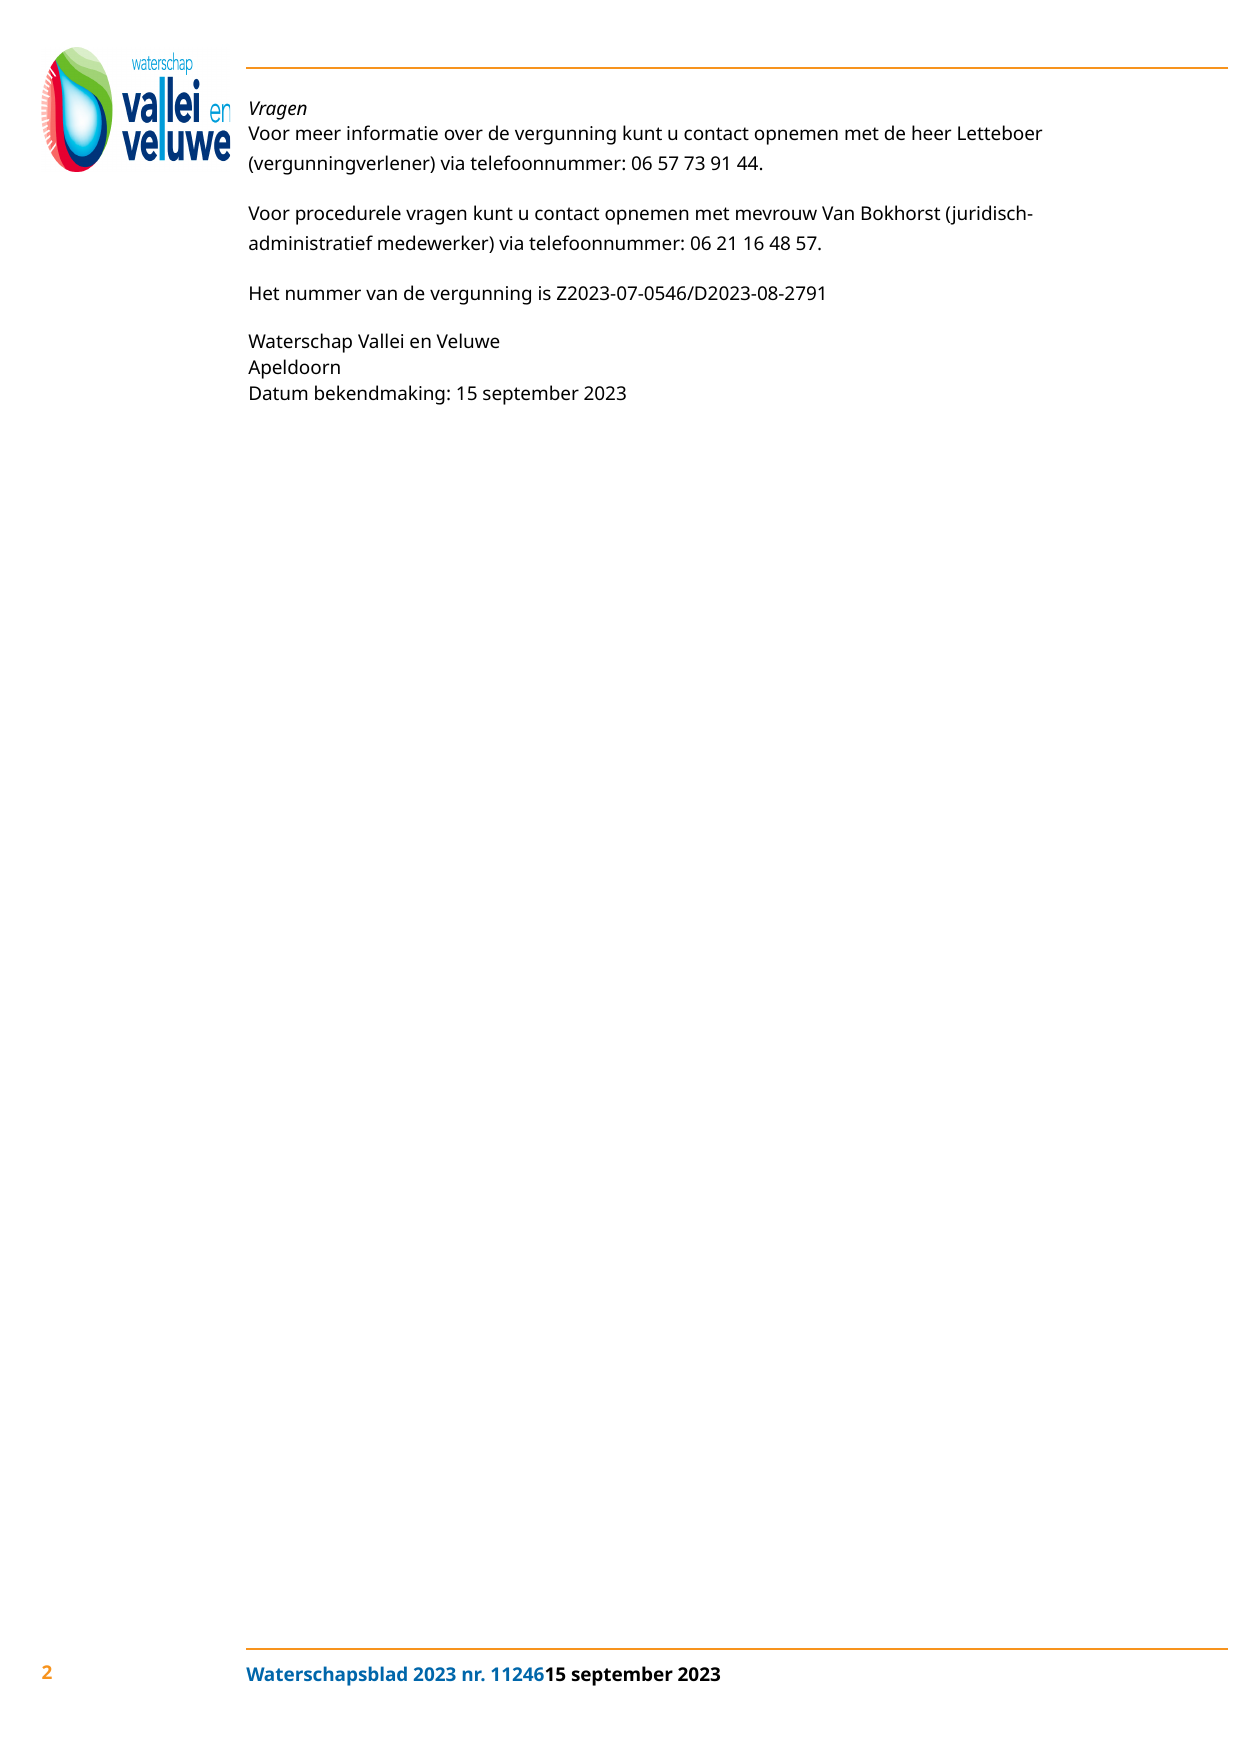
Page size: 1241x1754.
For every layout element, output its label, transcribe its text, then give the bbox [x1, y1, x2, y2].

text Voor meer informatie over de vergunning kunt u contact opnemen met de heer Letteboer (vergunningverlener) via telefoonnummer: 06 57 73 91 44. [248, 121, 1152, 176]
picture [41, 47, 231, 172]
text Het nummer van de vergunning is Z2023-07-0546/D2023-08-2791 [248, 281, 1152, 306]
text Vragen [248, 95, 1152, 121]
text Apeldoorn [248, 354, 1152, 380]
text Waterschap Vallei en Veluwe [248, 328, 1152, 354]
text Voor procedurele vragen kunt u contact opnemen met mevrouw Van Bokhorst (juridisch-administratief medewerker) via telefoonnummer: 06 21 16 48 57. [248, 201, 1152, 256]
text Datum bekendmaking: 15 september 2023 [248, 380, 1152, 406]
